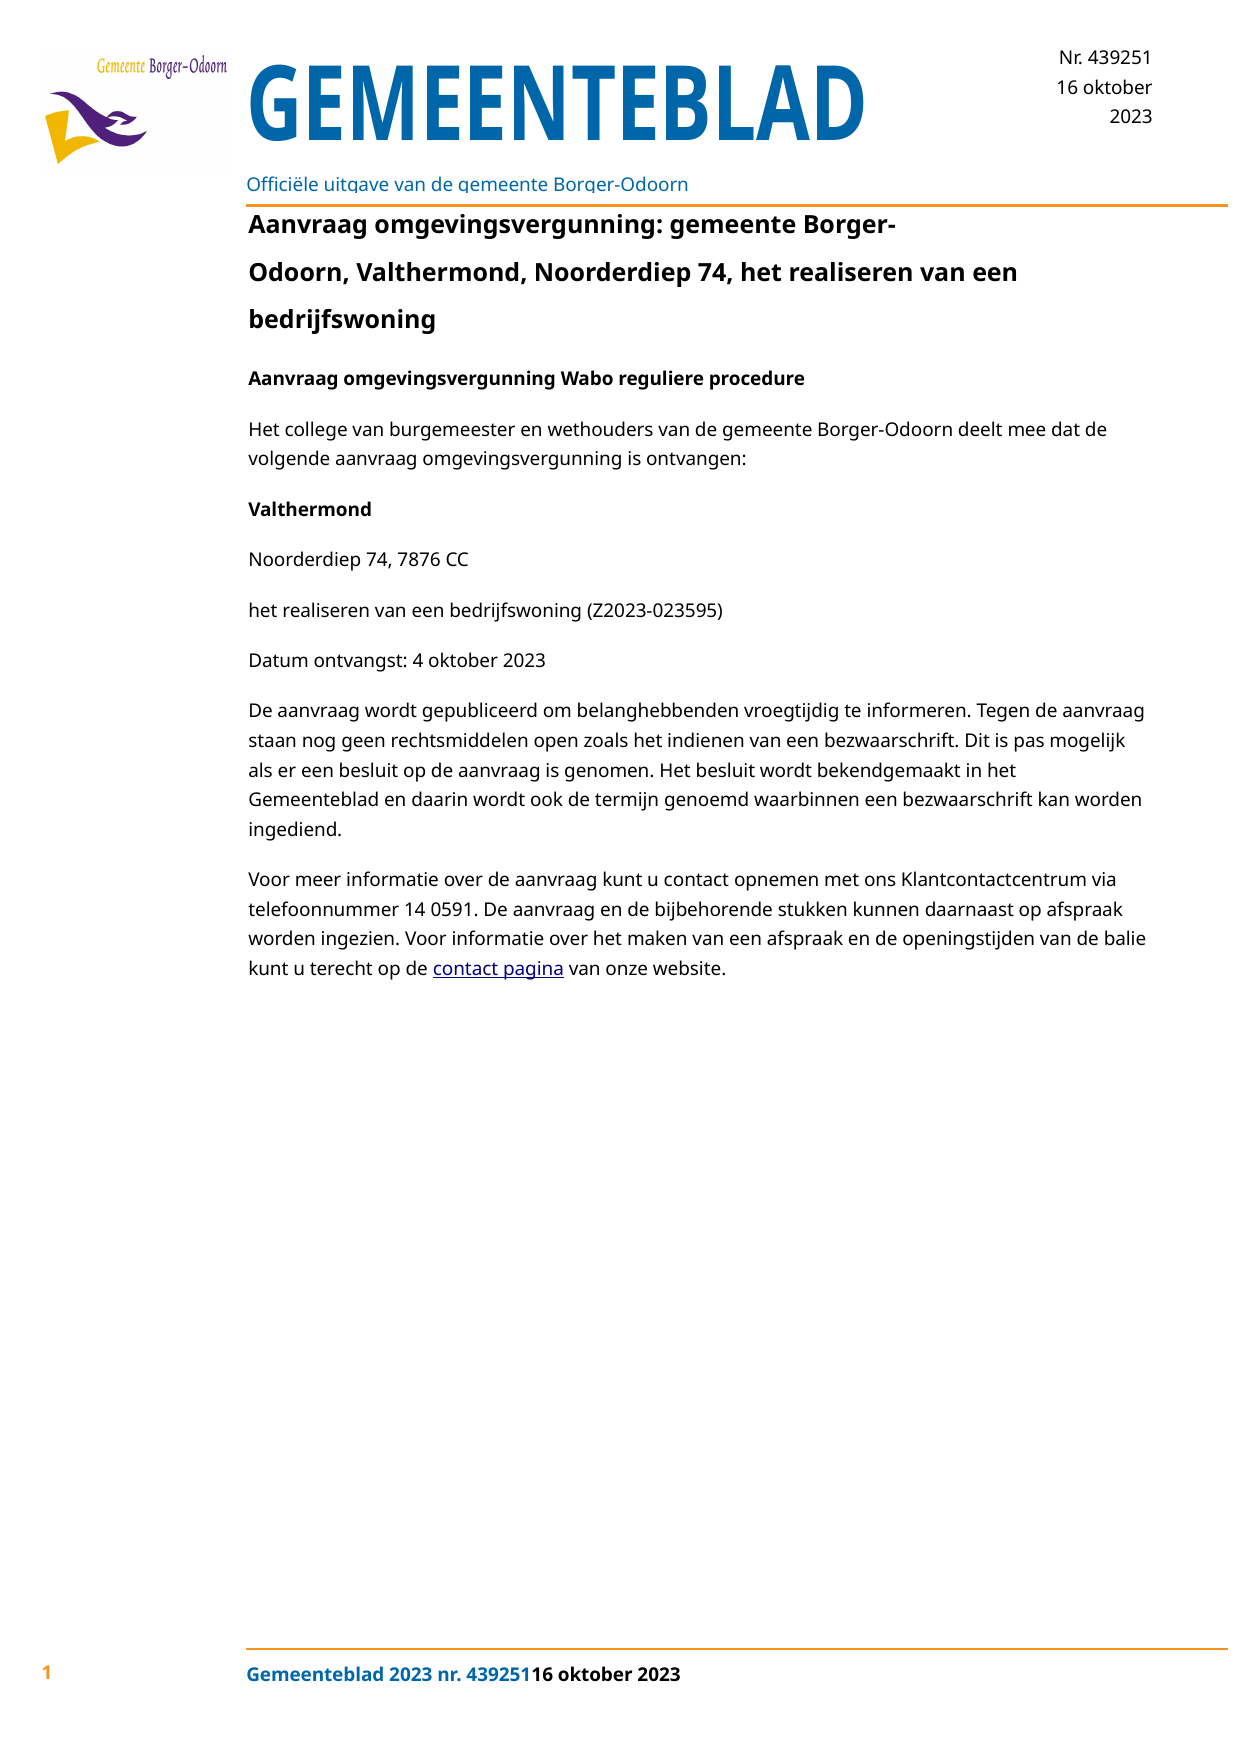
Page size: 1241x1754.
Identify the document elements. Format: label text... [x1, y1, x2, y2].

text Het college van burgemeester en wethouders van de gemeente Borger-Odoorn deelt mee dat de volgende aanvraag omgevingsvergunning is ontvangen: [248, 416, 1152, 471]
text Valthermond [248, 496, 1152, 522]
text Aanvraag omgevingsvergunning: gemeente Borger-Odoorn, Valthermond, Noorderdiep 74, het realiseren van een bedrijfswoning [248, 207, 1152, 336]
text Aanvraag omgevingsvergunning Wabo reguliere procedure [248, 366, 1152, 391]
picture [41, 47, 231, 172]
text Datum ontvangst: 4 oktober 2023 [248, 647, 1152, 673]
text Voor meer informatie over de aanvraag kunt u contact opnemen met ons Klantcontactcentrum via telefoonnummer 14 0591. De aanvraag en de bijbehorende stukken kunnen daarnaast op afspraak worden ingezien. Voor informatie over het maken van een afspraak en de openingstijden van de balie kunt u terecht op de contact pagina van onze website. [248, 866, 1152, 981]
text het realiseren van een bedrijfswoning (Z2023-023595) [248, 597, 1152, 622]
text De aanvraag wordt gepubliceerd om belanghebbenden vroegtijdig te informeren. Tegen de aanvraag staan nog geen rechtsmiddelen open zoals het indienen van een bezwaarschrift. Dit is pas mogelijk als er een besluit op de aanvraag is genomen. Het besluit wordt bekendgemaakt in het Gemeenteblad en daarin wordt ook de termijn genoemd waarbinnen een bezwaarschrift kan worden ingediend. [248, 698, 1152, 842]
text Noorderdiep 74, 7876 CC [248, 546, 1152, 572]
